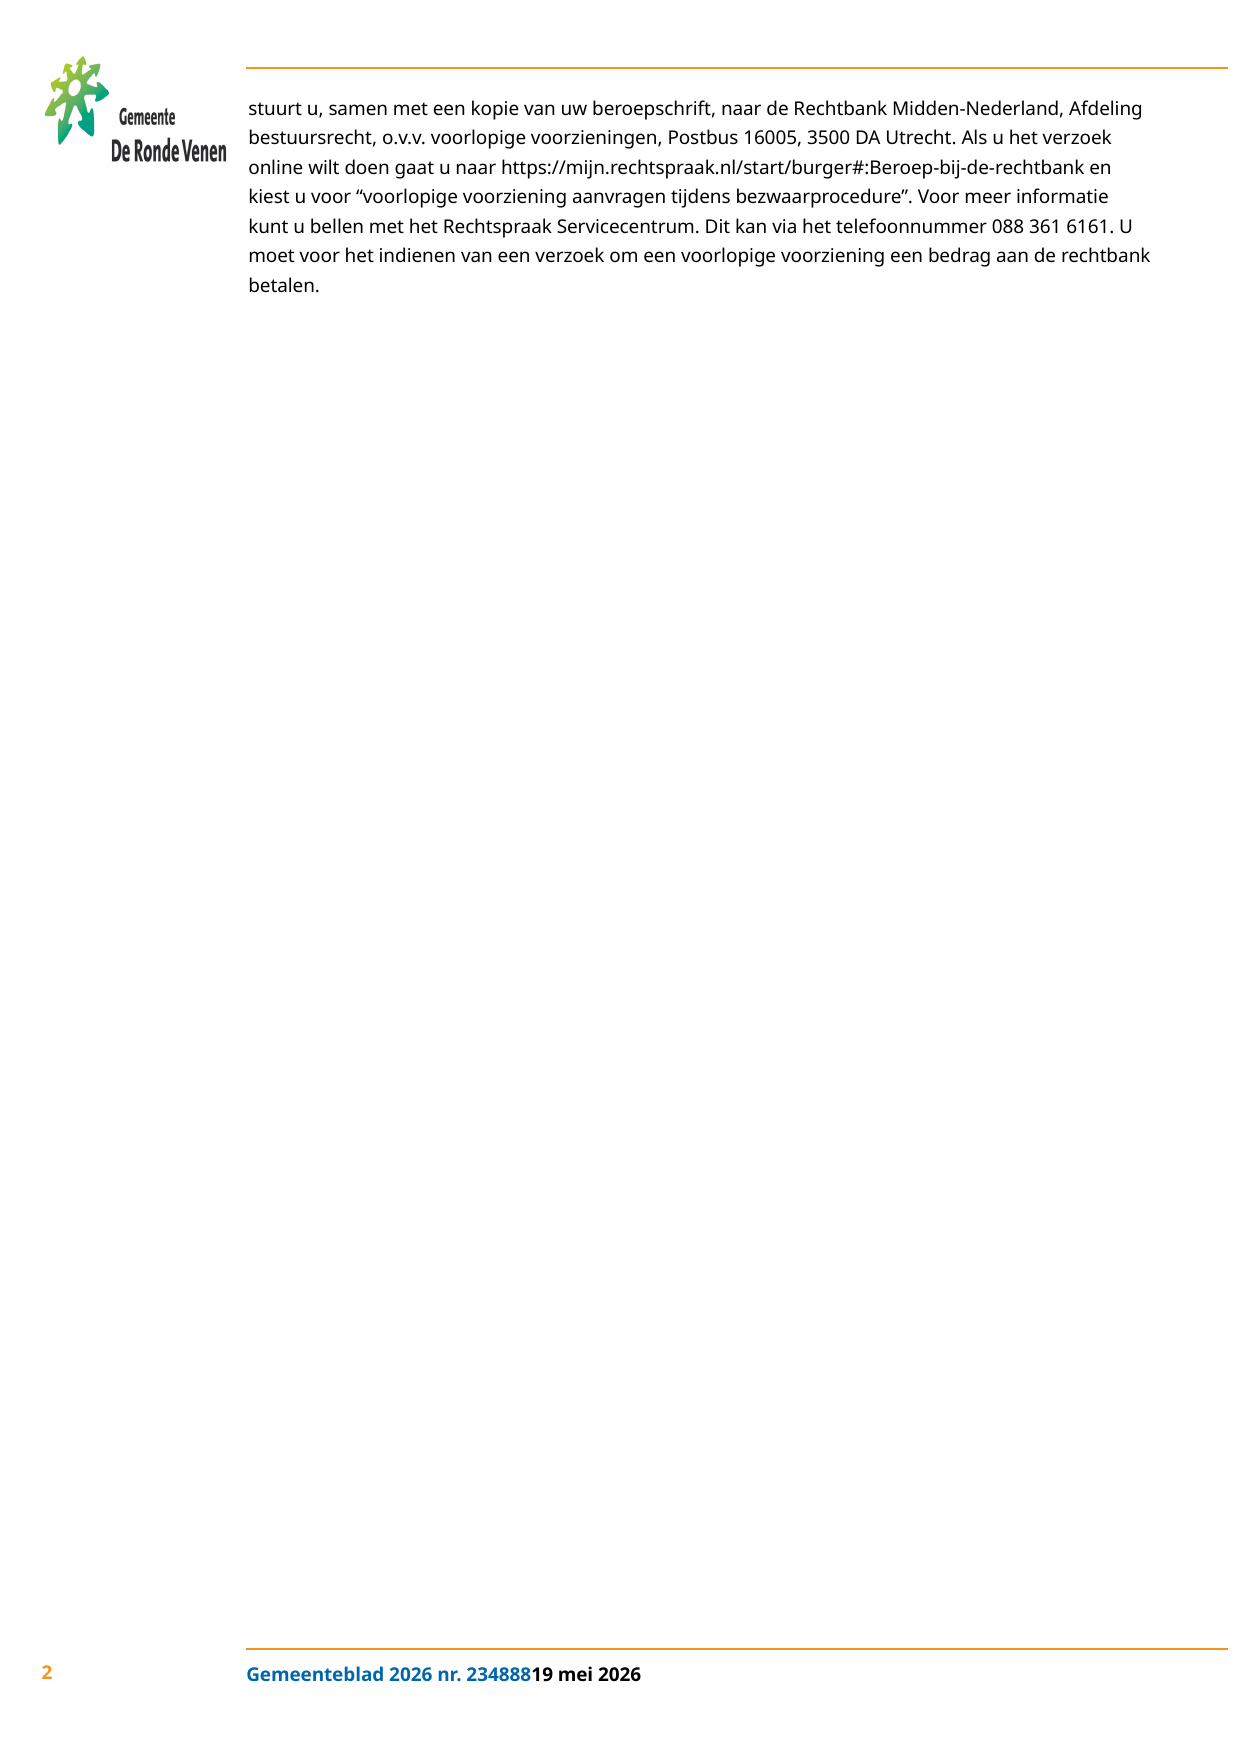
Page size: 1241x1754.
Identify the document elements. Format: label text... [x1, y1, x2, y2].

picture [41, 47, 231, 172]
text stuurt u, samen met een kopie van uw beroepschrift, naar de Rechtbank Midden-Nederland, Afdeling bestuursrecht, o.v.v. voorlopige voorzieningen, Postbus 16005, 3500 DA Utrecht. Als u het verzoek online wilt doen gaat u naar https://mijn.rechtspraak.nl/start/burger#:Beroep-bij-de-rechtbank en kiest u voor “voorlopige voorziening aanvragen tijdens bezwaarprocedure”. Voor meer informatie kunt u bellen met het Rechtspraak Servicecentrum. Dit kan via het telefoonnummer 088 361 6161. U moet voor het indienen van een verzoek om een voorlopige voorziening een bedrag aan de rechtbank betalen. [248, 95, 1152, 298]
